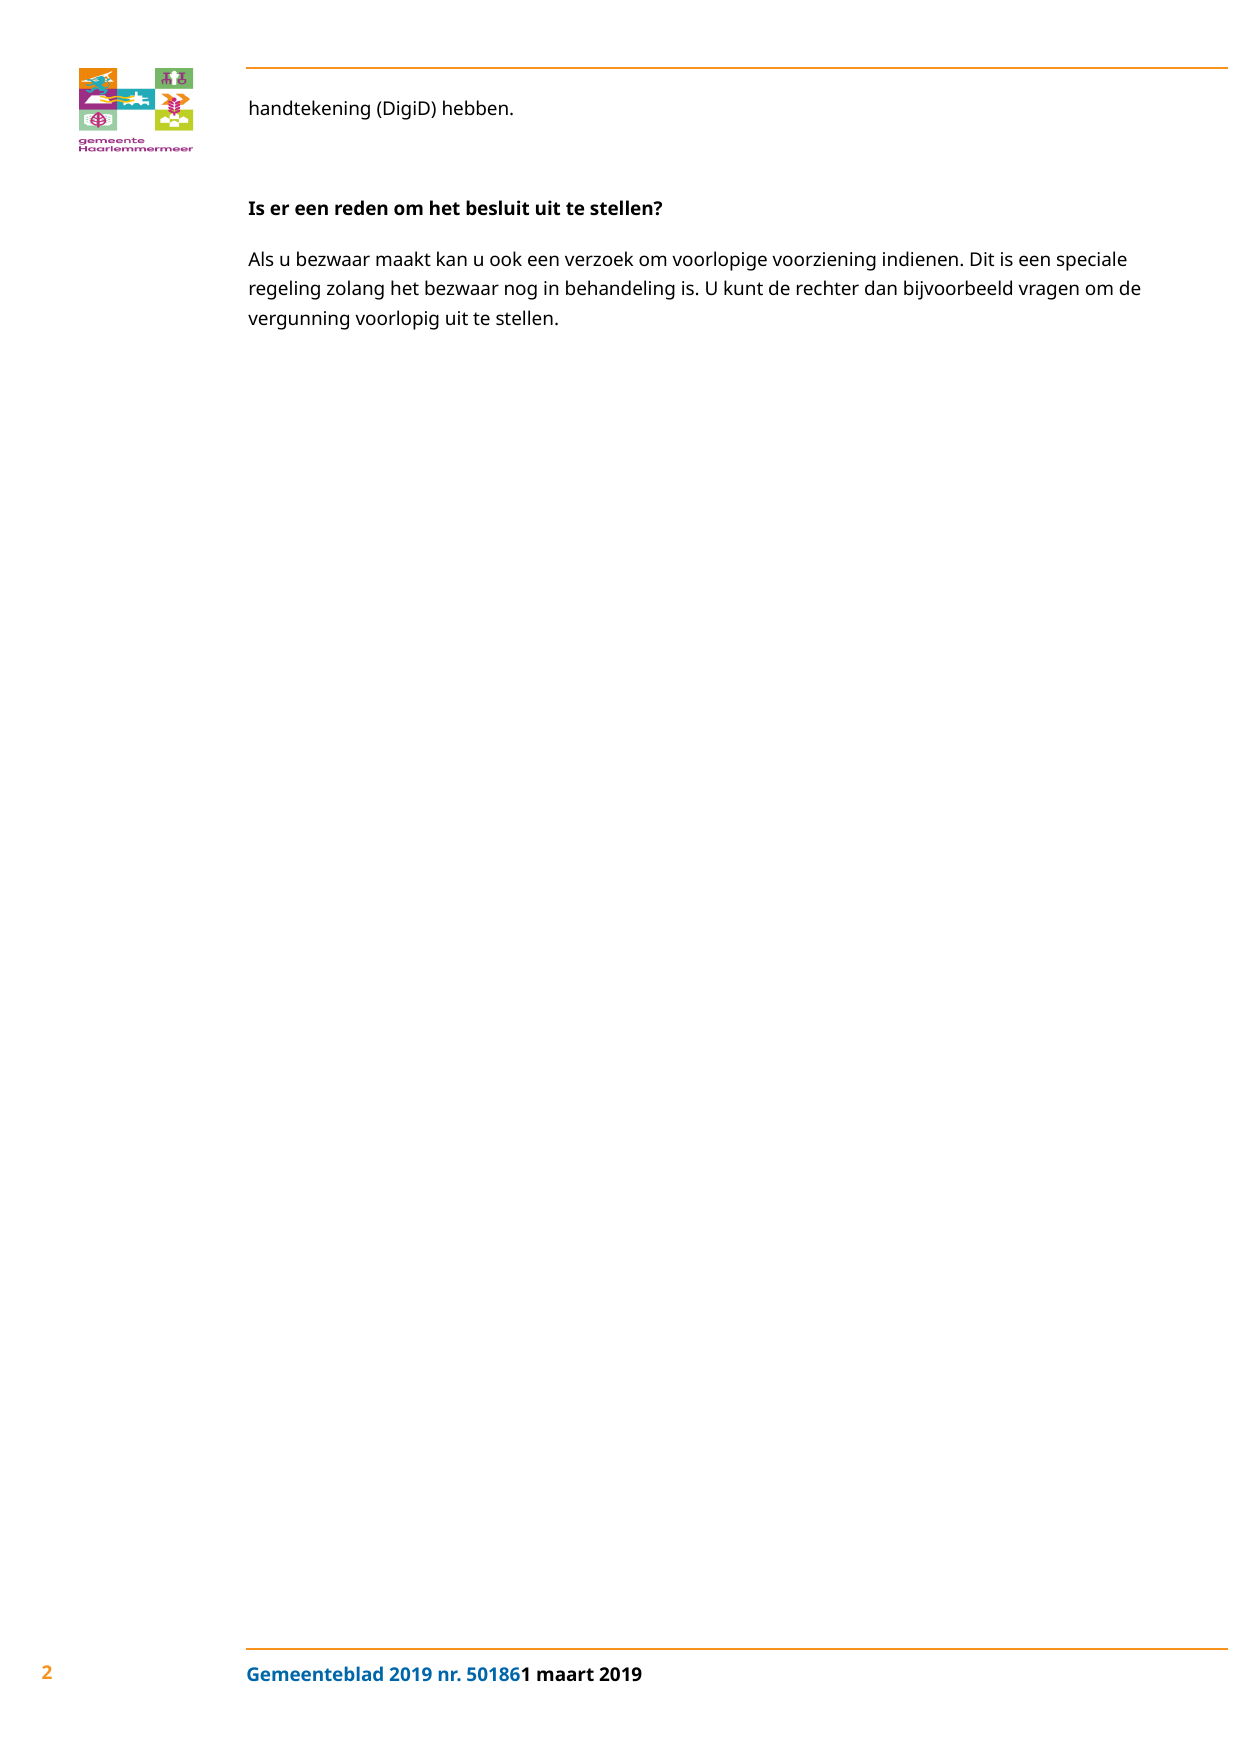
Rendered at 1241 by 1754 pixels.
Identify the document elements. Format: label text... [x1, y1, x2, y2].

text handtekening (DigiD) hebben. [248, 95, 1152, 121]
text Is er een reden om het besluit uit te stellen? [248, 196, 1152, 221]
text Als u bezwaar maakt kan u ook een verzoek om voorlopige voorziening indienen. Dit is een speciale regeling zolang het bezwaar nog in behandeling is. U kunt de rechter dan bijvoorbeeld vragen om de vergunning voorlopig uit te stellen. [248, 246, 1152, 331]
picture [41, 47, 231, 172]
